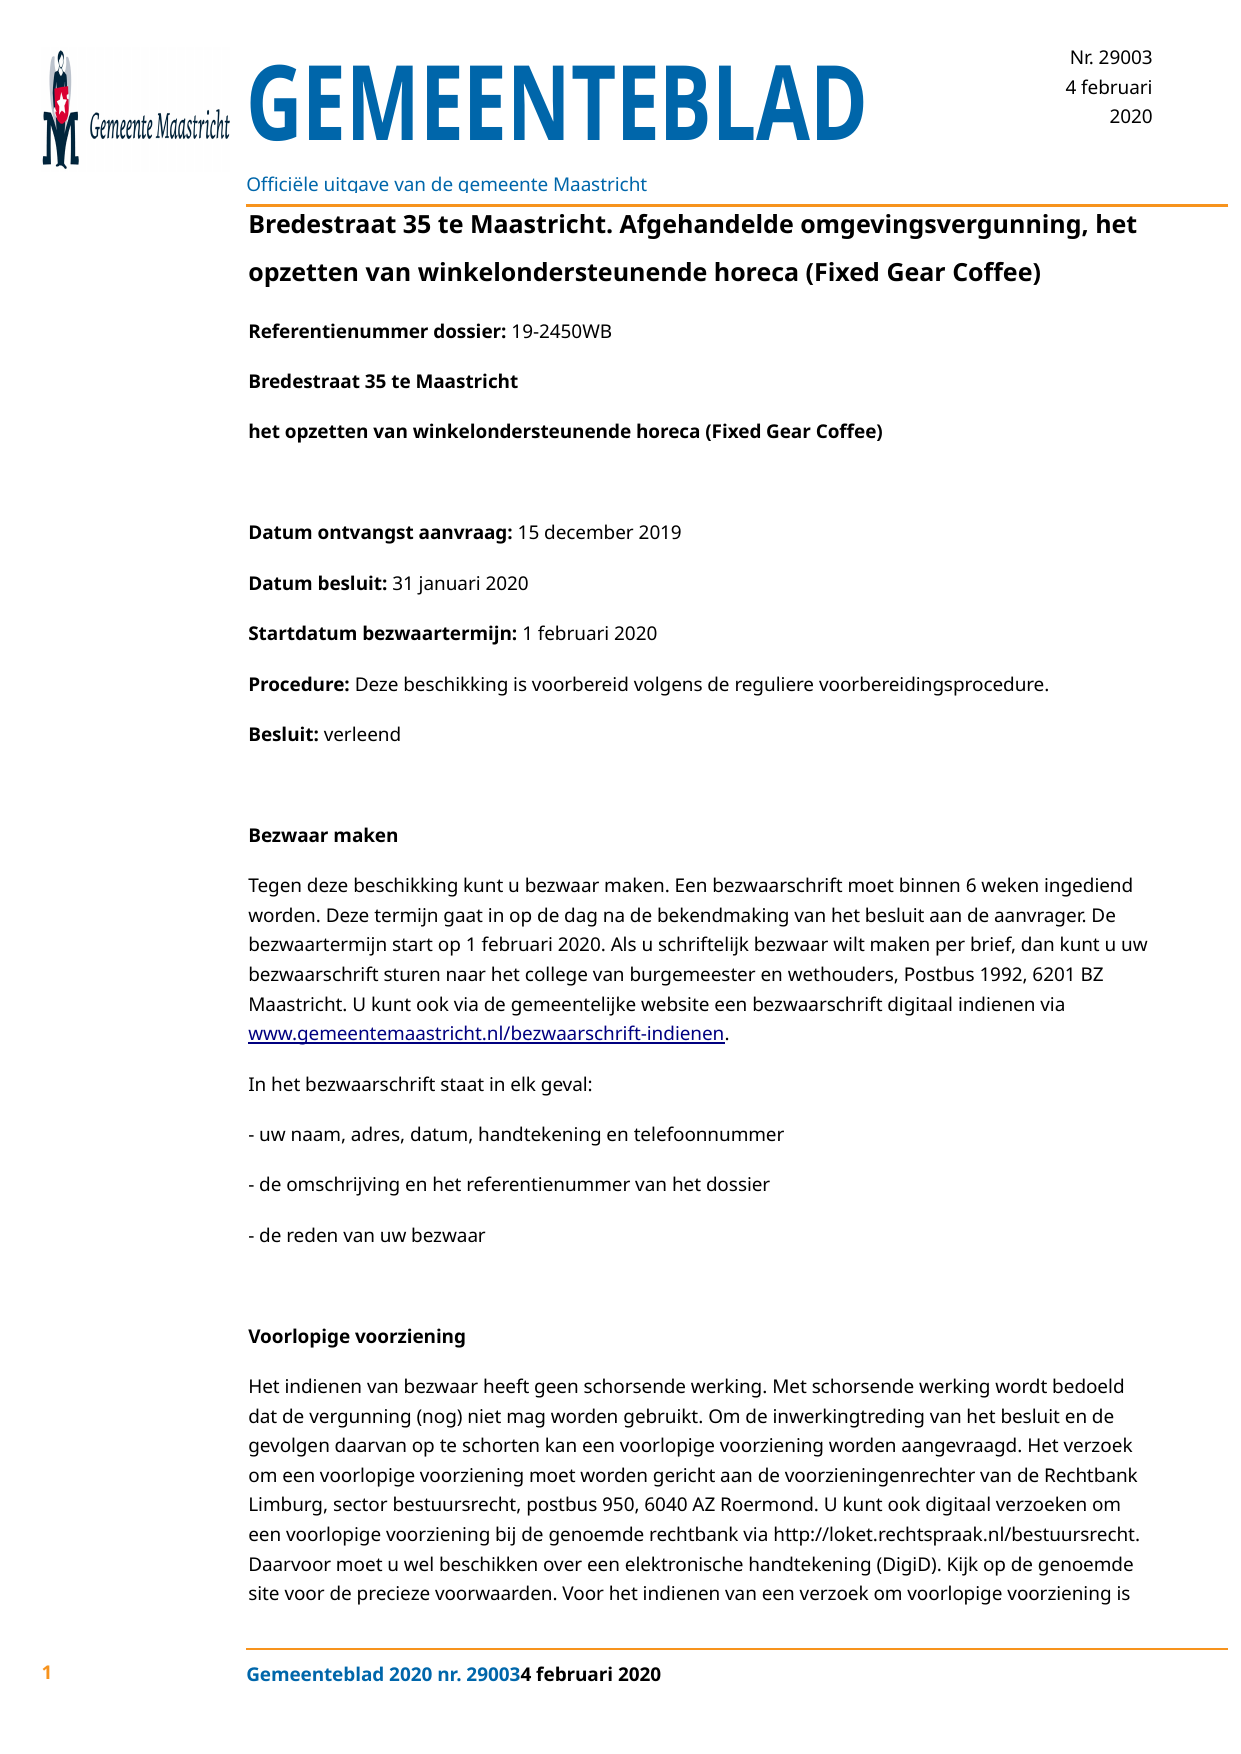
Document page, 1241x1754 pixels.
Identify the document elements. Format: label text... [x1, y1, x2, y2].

text Bredestraat 35 te Maastricht [248, 368, 1152, 394]
text Bredestraat 35 te Maastricht. Afgehandelde omgevingsvergunning, het opzetten van winkelondersteunende horeca (Fixed Gear Coffee) [248, 207, 1152, 288]
text Datum besluit: 31 januari 2020 [248, 570, 1152, 596]
text Procedure: Deze beschikking is voorbereid volgens de reguliere voorbereidingsprocedure. [248, 671, 1152, 697]
text Datum ontvangst aanvraag: 15 december 2019 [248, 519, 1152, 545]
text Besluit: verleend [248, 721, 1152, 747]
text Bezwaar maken [248, 822, 1152, 848]
picture [41, 47, 231, 172]
text Voorlopige voorziening [248, 1323, 1152, 1349]
text Het indienen van bezwaar heeft geen schorsende werking. Met schorsende werking wordt bedoeld dat de vergunning (nog) niet mag worden gebruikt. Om de inwerkingtreding van het besluit en de gevolgen daarvan op te schorten kan een voorlopige voorziening worden aangevraagd. Het verzoek om een voorlopige voorziening moet worden gericht aan de voorzieningenrechter van de Rechtbank Limburg, sector bestuursrecht, postbus 950, 6040 AZ Roermond. U kunt ook digitaal verzoeken om een voorlopige voorziening bij de genoemde rechtbank via http://loket.rechtspraak.nl/bestuursrecht. Daarvoor moet u wel beschikken over een elektronische handtekening (DigiD). Kijk op de genoemde site voor de precieze voorwaarden. Voor het indienen van een verzoek om voorlopige voorziening is [248, 1373, 1152, 1606]
text Tegen deze beschikking kunt u bezwaar maken. Een bezwaarschrift moet binnen 6 weken ingediend worden. Deze termijn gaat in op de dag na de bekendmaking van het besluit aan de aanvrager. De bezwaartermijn start op 1 februari 2020. Als u schriftelijk bezwaar wilt maken per brief, dan kunt u uw bezwaarschrift sturen naar het college van burgemeester en wethouders, Postbus 1992, 6201 BZ Maastricht. U kunt ook via de gemeentelijke website een bezwaarschrift digitaal indienen via www.gemeentemaastricht.nl/bezwaarschrift-indienen. [248, 872, 1152, 1046]
text - de omschrijving en het referentienummer van het dossier [248, 1172, 1152, 1197]
text het opzetten van winkelondersteunende horeca (Fixed Gear Coffee) [248, 419, 1152, 444]
text In het bezwaarschrift staat in elk geval: [248, 1071, 1152, 1097]
text - uw naam, adres, datum, handtekening en telefoonnummer [248, 1121, 1152, 1147]
text Referentienummer dossier: 19-2450WB [248, 318, 1152, 344]
text Startdatum bezwaartermijn: 1 februari 2020 [248, 620, 1152, 646]
text - de reden van uw bezwaar [248, 1222, 1152, 1248]
